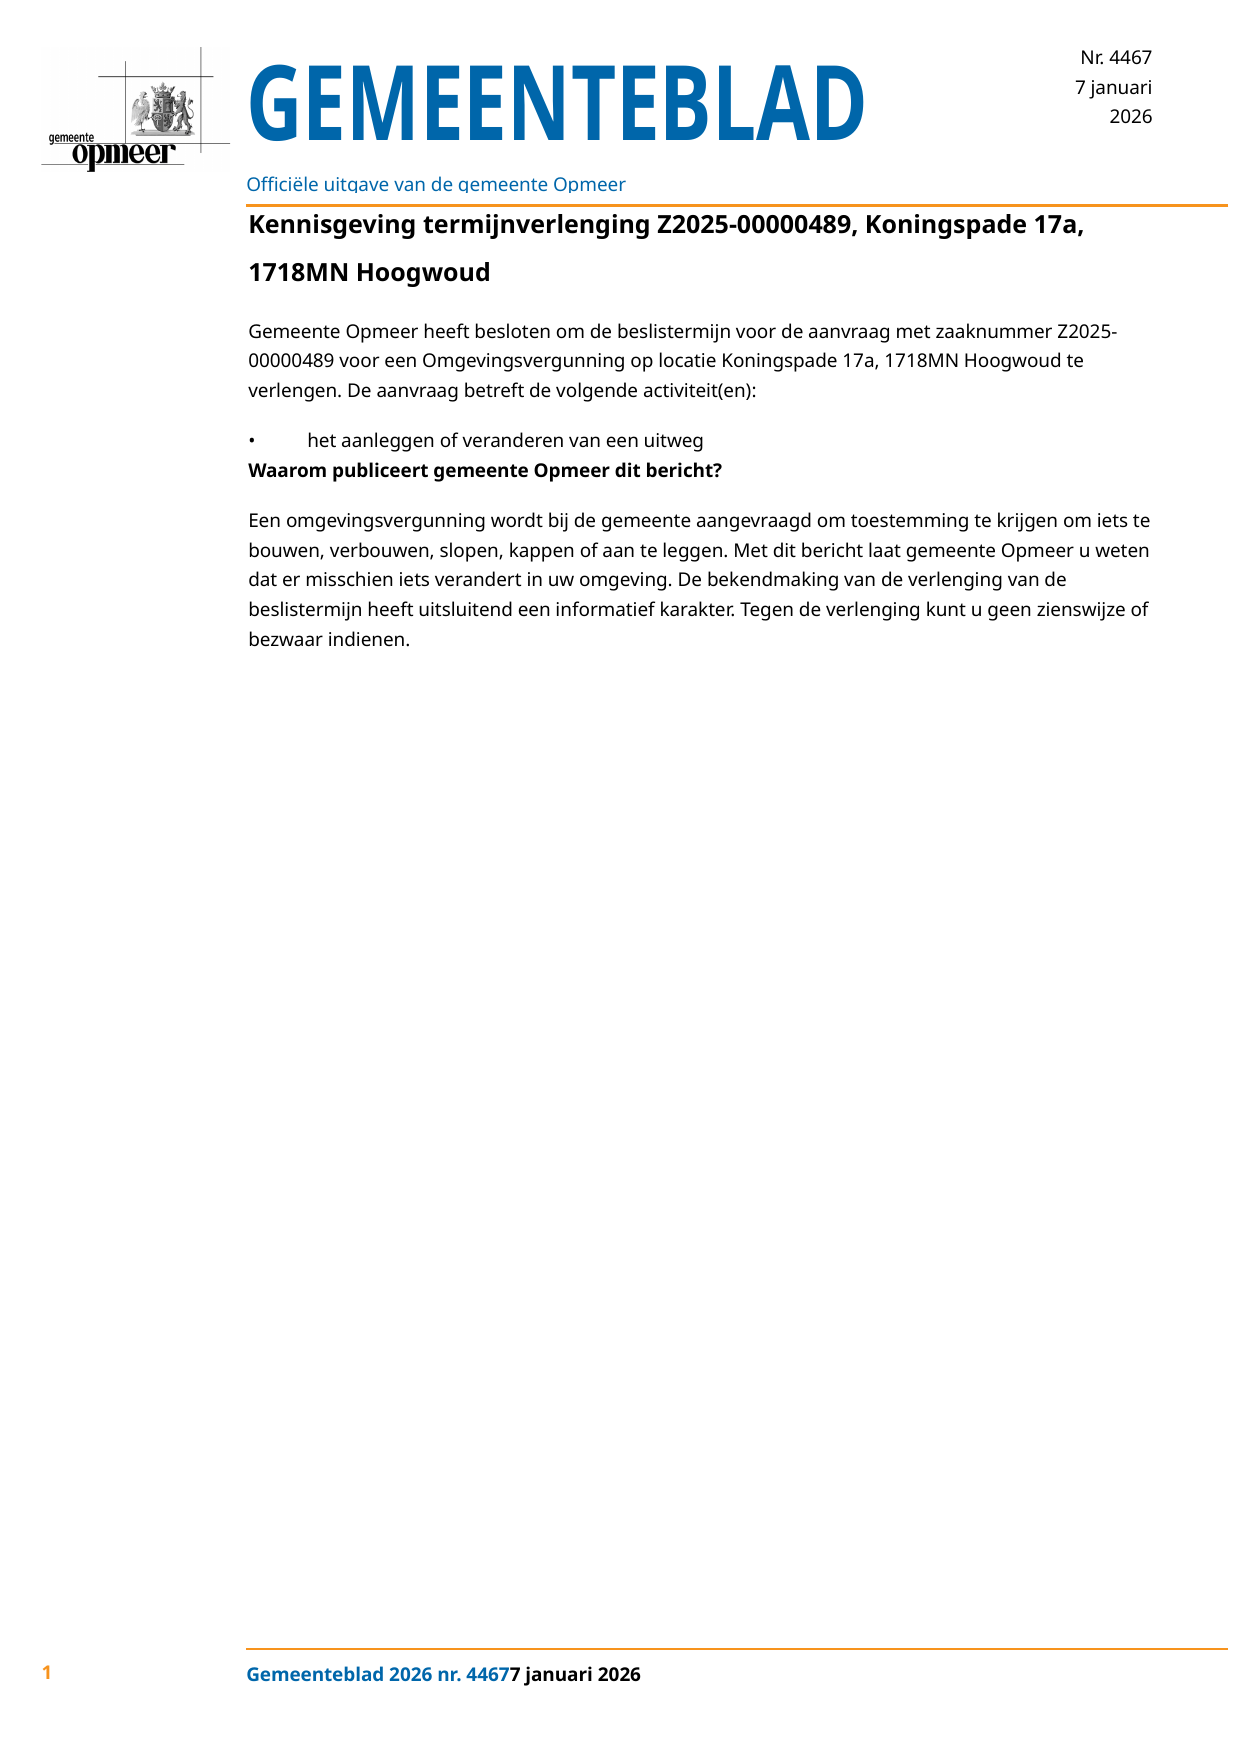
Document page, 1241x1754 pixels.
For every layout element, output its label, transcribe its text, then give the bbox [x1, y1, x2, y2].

text Kennisgeving termijnverlenging Z2025-00000489, Koningspade 17a, 1718MN Hoogwoud [248, 207, 1152, 288]
text Gemeente Opmeer heeft besloten om de beslistermijn voor de aanvraag met zaaknummer Z2025-00000489 voor een Omgevingsvergunning op locatie Koningspade 17a, 1718MN Hoogwoud te verlengen. De aanvraag betreft de volgende activiteit(en): [248, 318, 1152, 403]
text Waarom publiceert gemeente Opmeer dit bericht? [248, 457, 1152, 483]
text Een omgevingsvergunning wordt bij de gemeente aangevraagd om toestemming te krijgen om iets te bouwen, verbouwen, slopen, kappen of aan te leggen. Met dit bericht laat gemeente Opmeer u weten dat er misschien iets verandert in uw omgeving. De bekendmaking van de verlenging van de beslistermijn heeft uitsluitend een informatief karakter. Tegen de verlenging kunt u geen zienswijze of bezwaar indienen. [248, 507, 1152, 652]
picture [41, 47, 231, 172]
list het aanleggen of veranderen van een uitweg [248, 427, 1152, 453]
